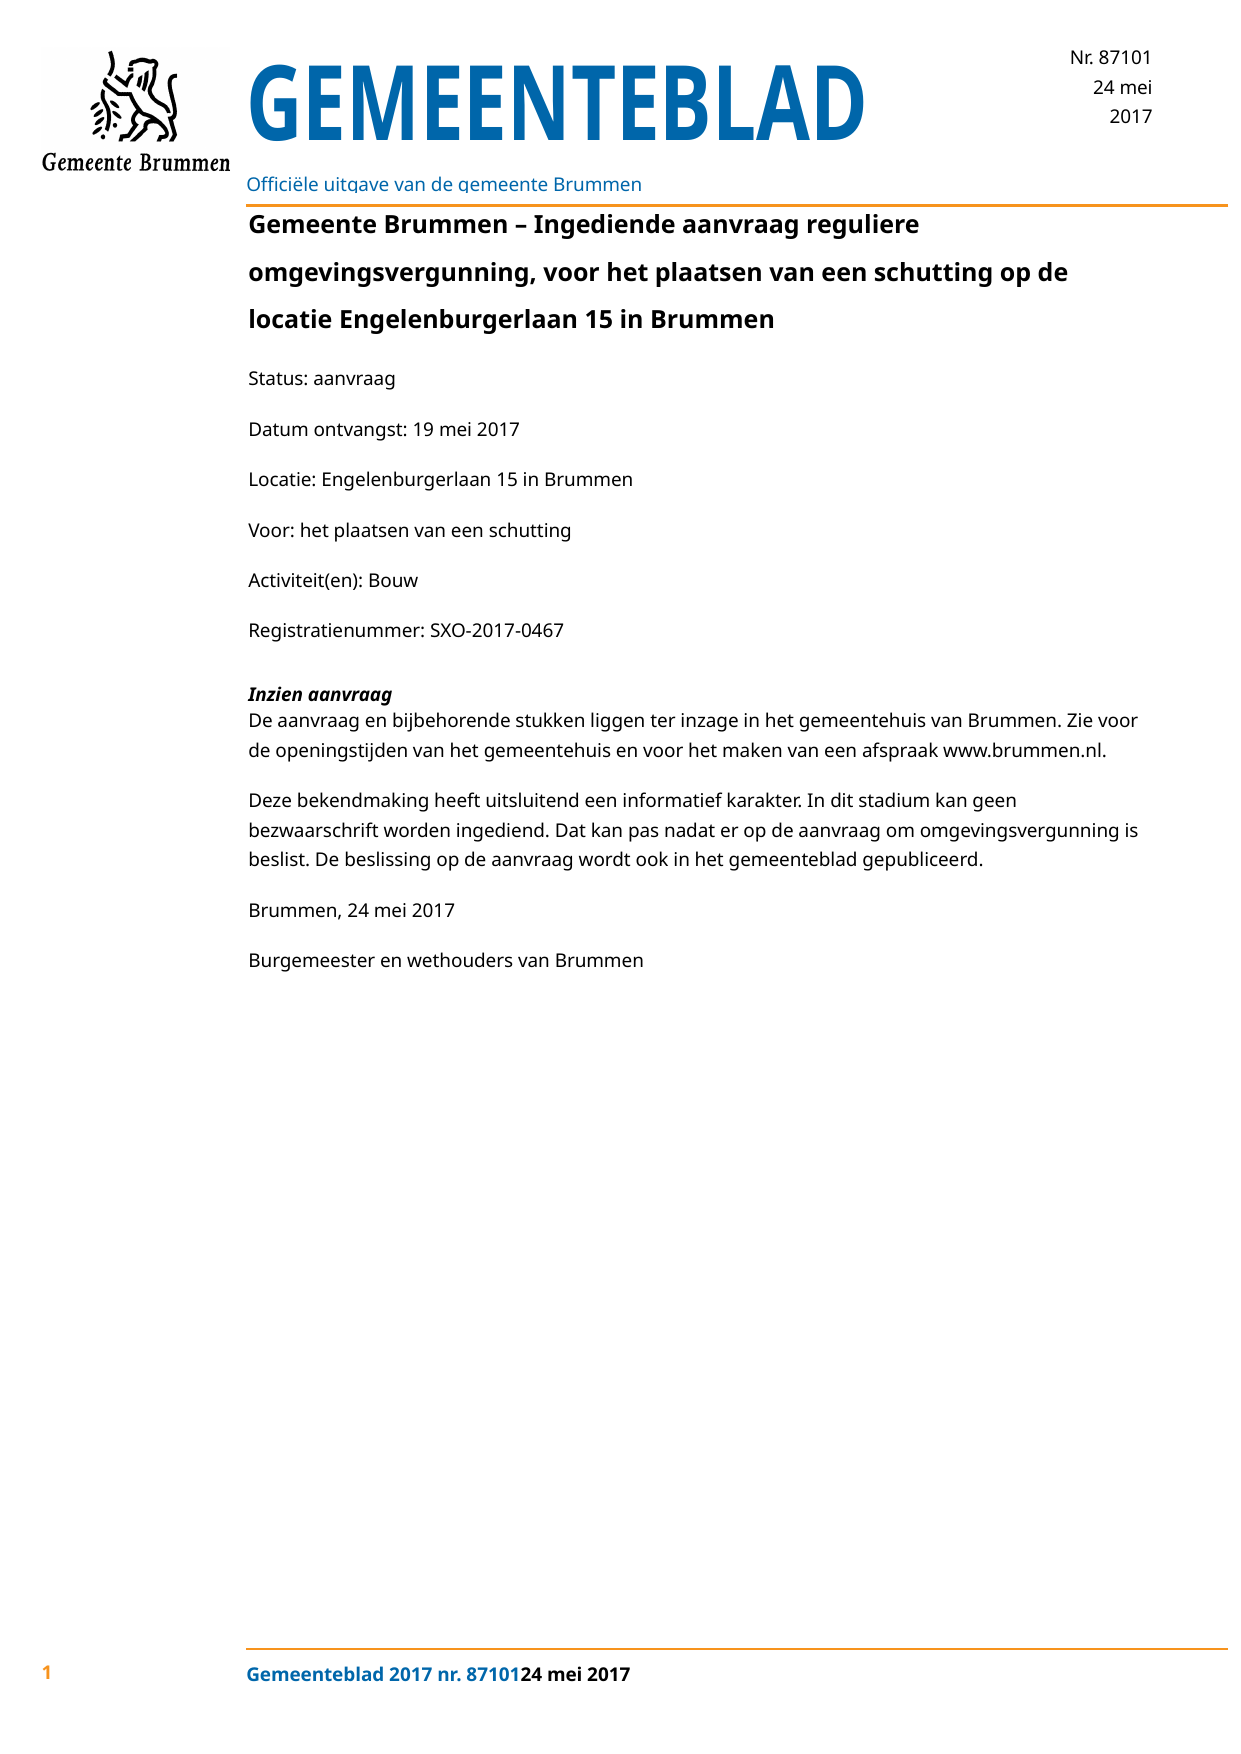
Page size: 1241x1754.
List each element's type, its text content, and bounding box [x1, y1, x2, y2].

text Inzien aanvraag [248, 682, 1152, 707]
text Activiteit(en): Bouw [248, 567, 1152, 593]
text Gemeente Brummen – Ingediende aanvraag reguliere omgevingsvergunning, voor het plaatsen van een schutting op de locatie Engelenburgerlaan 15 in Brummen [248, 207, 1152, 336]
text Deze bekendmaking heeft uitsluitend een informatief karakter. In dit stadium kan geen bezwaarschrift worden ingediend. Dat kan pas nadat er op de aanvraag om omgevingsvergunning is beslist. De beslissing op de aanvraag wordt ook in het gemeenteblad gepubliceerd. [248, 787, 1152, 872]
text Status: aanvraag [248, 366, 1152, 391]
text De aanvraag en bijbehorende stukken liggen ter inzage in het gemeentehuis van Brummen. Zie voor de openingstijden van het gemeentehuis en voor het maken van een afspraak www.brummen.nl. [248, 707, 1152, 763]
text Locatie: Engelenburgerlaan 15 in Brummen [248, 466, 1152, 492]
text Registratienummer: SXO-2017-0467 [248, 618, 1152, 643]
text Datum ontvangst: 19 mei 2017 [248, 416, 1152, 442]
text Voor: het plaatsen van een schutting [248, 517, 1152, 542]
text Brummen, 24 mei 2017 [248, 897, 1152, 923]
text Burgemeester en wethouders van Brummen [248, 947, 1152, 973]
picture [41, 47, 231, 172]
